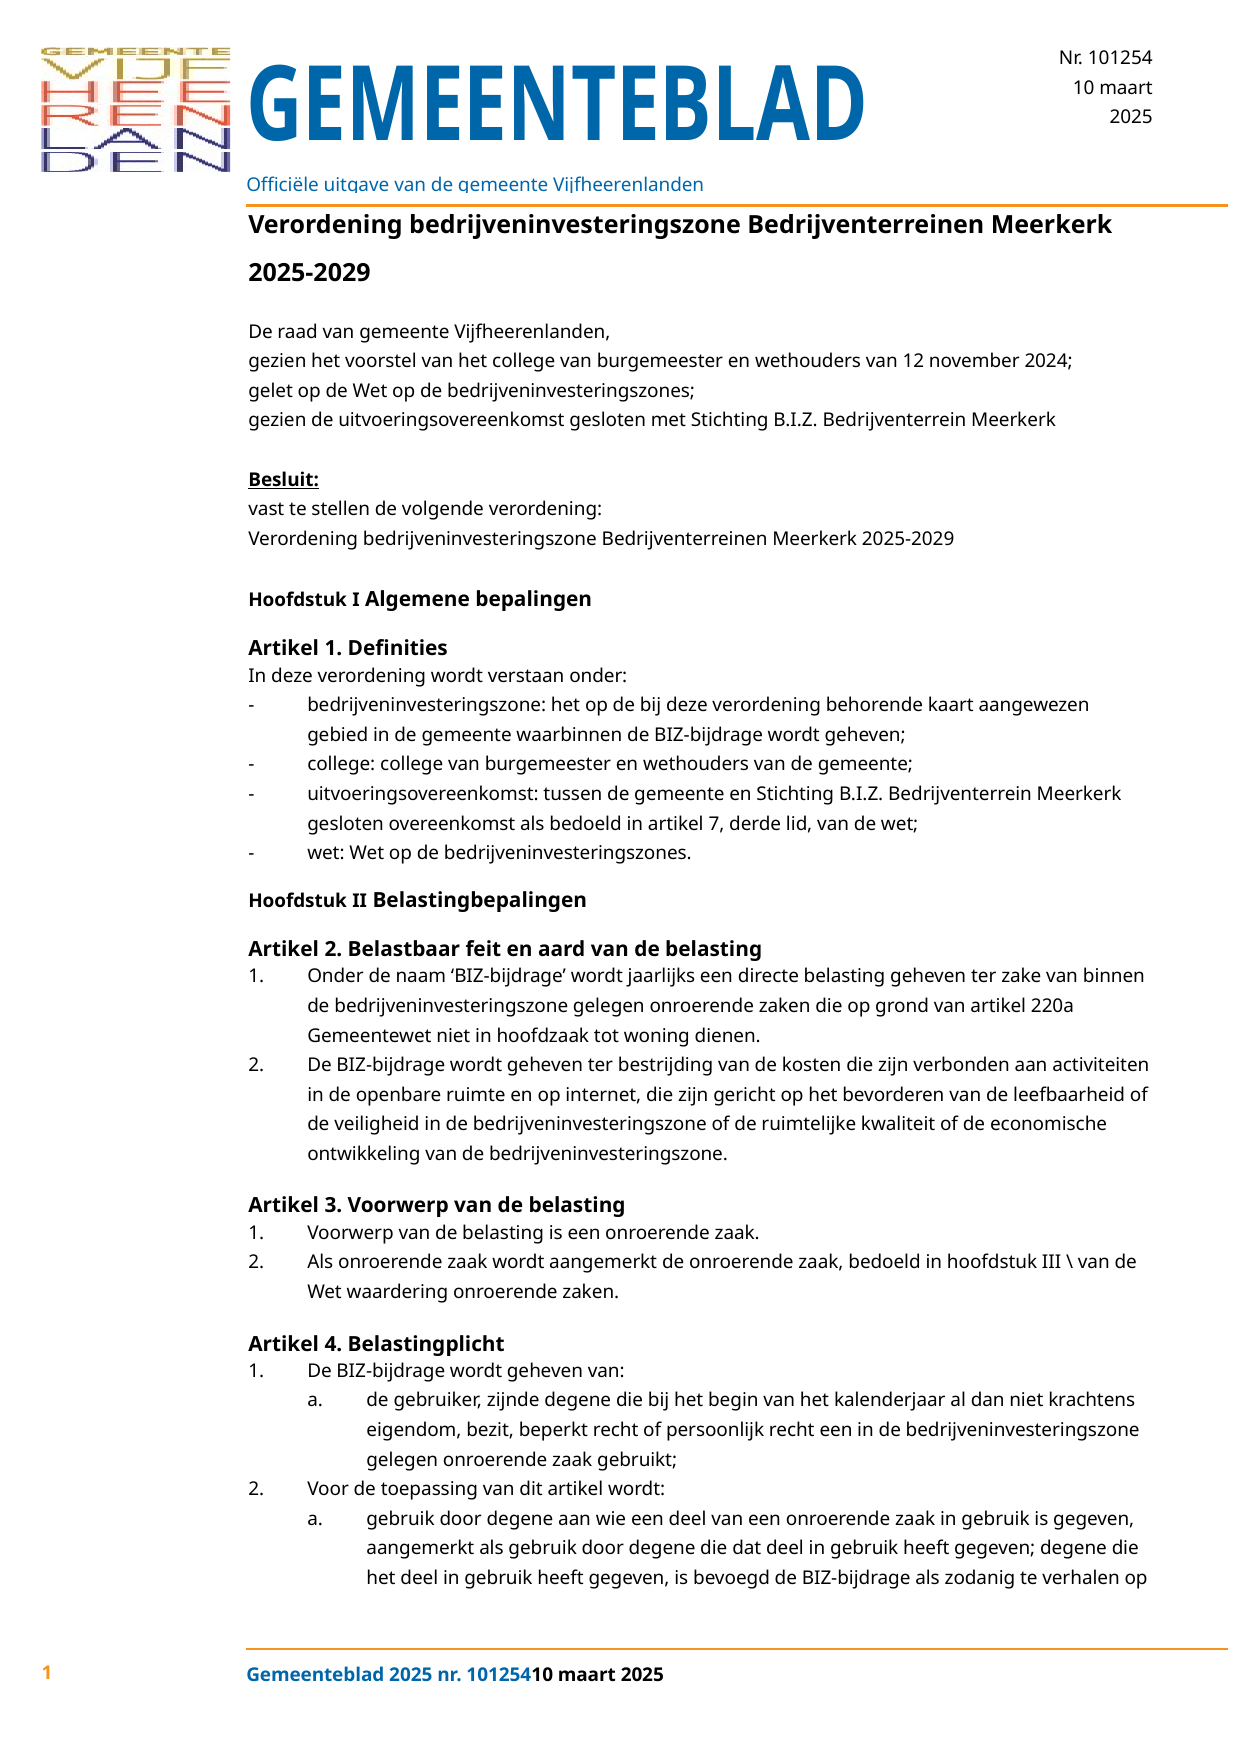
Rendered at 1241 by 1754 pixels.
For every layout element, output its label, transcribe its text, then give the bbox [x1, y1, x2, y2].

text Verordening bedrijveninvesteringszone Bedrijventerreinen Meerkerk 2025-2029 [248, 525, 1152, 551]
text In deze verordening wordt verstaan onder: [248, 662, 1152, 688]
text Hoofdstuk I Algemene bepalingen [248, 584, 1152, 613]
list Voorwerp van de belasting is een onroerende zaak. [248, 1219, 1152, 1245]
list Onder de naam ‘BIZ-bijdrage’ wordt jaarlijks een directe belasting geheven ter zake van binnen de bedrijveninvesteringszone gelegen onroerende zaken die op grond van artikel 220a Gemeentewet niet in hoofdzaak tot woning dienen. [248, 963, 1152, 1048]
text Verordening bedrijveninvesteringszone Bedrijventerreinen Meerkerk 2025-2029 [248, 207, 1152, 288]
text gelet op de Wet op de bedrijveninvesteringszones; [248, 377, 1152, 403]
list gebruik door degene aan wie een deel van een onroerende zaak in gebruik is gegeven, aangemerkt als gebruik door degene die dat deel in gebruik heeft gegeven; degene die het deel in gebruik heeft gegeven, is bevoegd de BIZ-bijdrage als zodanig te verhalen op [307, 1505, 1152, 1590]
list uitvoeringsovereenkomst: tussen de gemeente en Stichting B.I.Z. Bedrijventerrein Meerkerk gesloten overeenkomst als bedoeld in artikel 7, derde lid, van de wet; [248, 780, 1152, 836]
list De BIZ-bijdrage wordt geheven ter bestrijding van de kosten die zijn verbonden aan activiteiten in de openbare ruimte en op internet, die zijn gericht op het bevorderen van de leefbaarheid of de veiligheid in de bedrijveninvesteringszone of de ruimtelijke kwaliteit of de economische ontwikkeling van de bedrijveninvesteringszone. [248, 1051, 1152, 1166]
list De BIZ-bijdrage wordt geheven van: [248, 1357, 1152, 1383]
text De raad van gemeente Vijfheerenlanden, [248, 318, 1152, 344]
list bedrijveninvesteringszone: het op de bij deze verordening behorende kaart aangewezen gebied in de gemeente waarbinnen de BIZ-bijdrage wordt geheven; [248, 691, 1152, 747]
list wet: Wet op de bedrijveninvesteringszones. [248, 839, 1152, 865]
text gezien de uitvoeringsovereenkomst gesloten met Stichting B.I.Z. Bedrijventerrein Meerkerk [248, 407, 1152, 432]
picture [41, 47, 231, 172]
text Artikel 1. Definities [248, 633, 1152, 662]
text vast te stellen de volgende verordening: [248, 495, 1152, 521]
text Artikel 2. Belastbaar feit en aard van de belasting [248, 934, 1152, 963]
text gezien het voorstel van het college van burgemeester en wethouders van 12 november 2024; [248, 347, 1152, 373]
text Hoofdstuk II Belastingbepalingen [248, 885, 1152, 913]
list Als onroerende zaak wordt aangemerkt de onroerende zaak, bedoeld in hoofdstuk III \ van de Wet waardering onroerende zaken. [248, 1249, 1152, 1304]
list de gebruiker, zijnde degene die bij het begin van het kalenderjaar al dan niet krachtens eigendom, bezit, beperkt recht of persoonlijk recht een in de bedrijveninvesteringszone gelegen onroerende zaak gebruikt; [307, 1387, 1152, 1472]
list college: college van burgemeester en wethouders van de gemeente; [248, 751, 1152, 776]
text Artikel 3. Voorwerp van de belasting [248, 1191, 1152, 1219]
list Voor de toepassing van dit artikel wordt: [248, 1475, 1152, 1501]
text Artikel 4. Belastingplicht [248, 1329, 1152, 1357]
text Besluit: [248, 466, 1152, 492]
